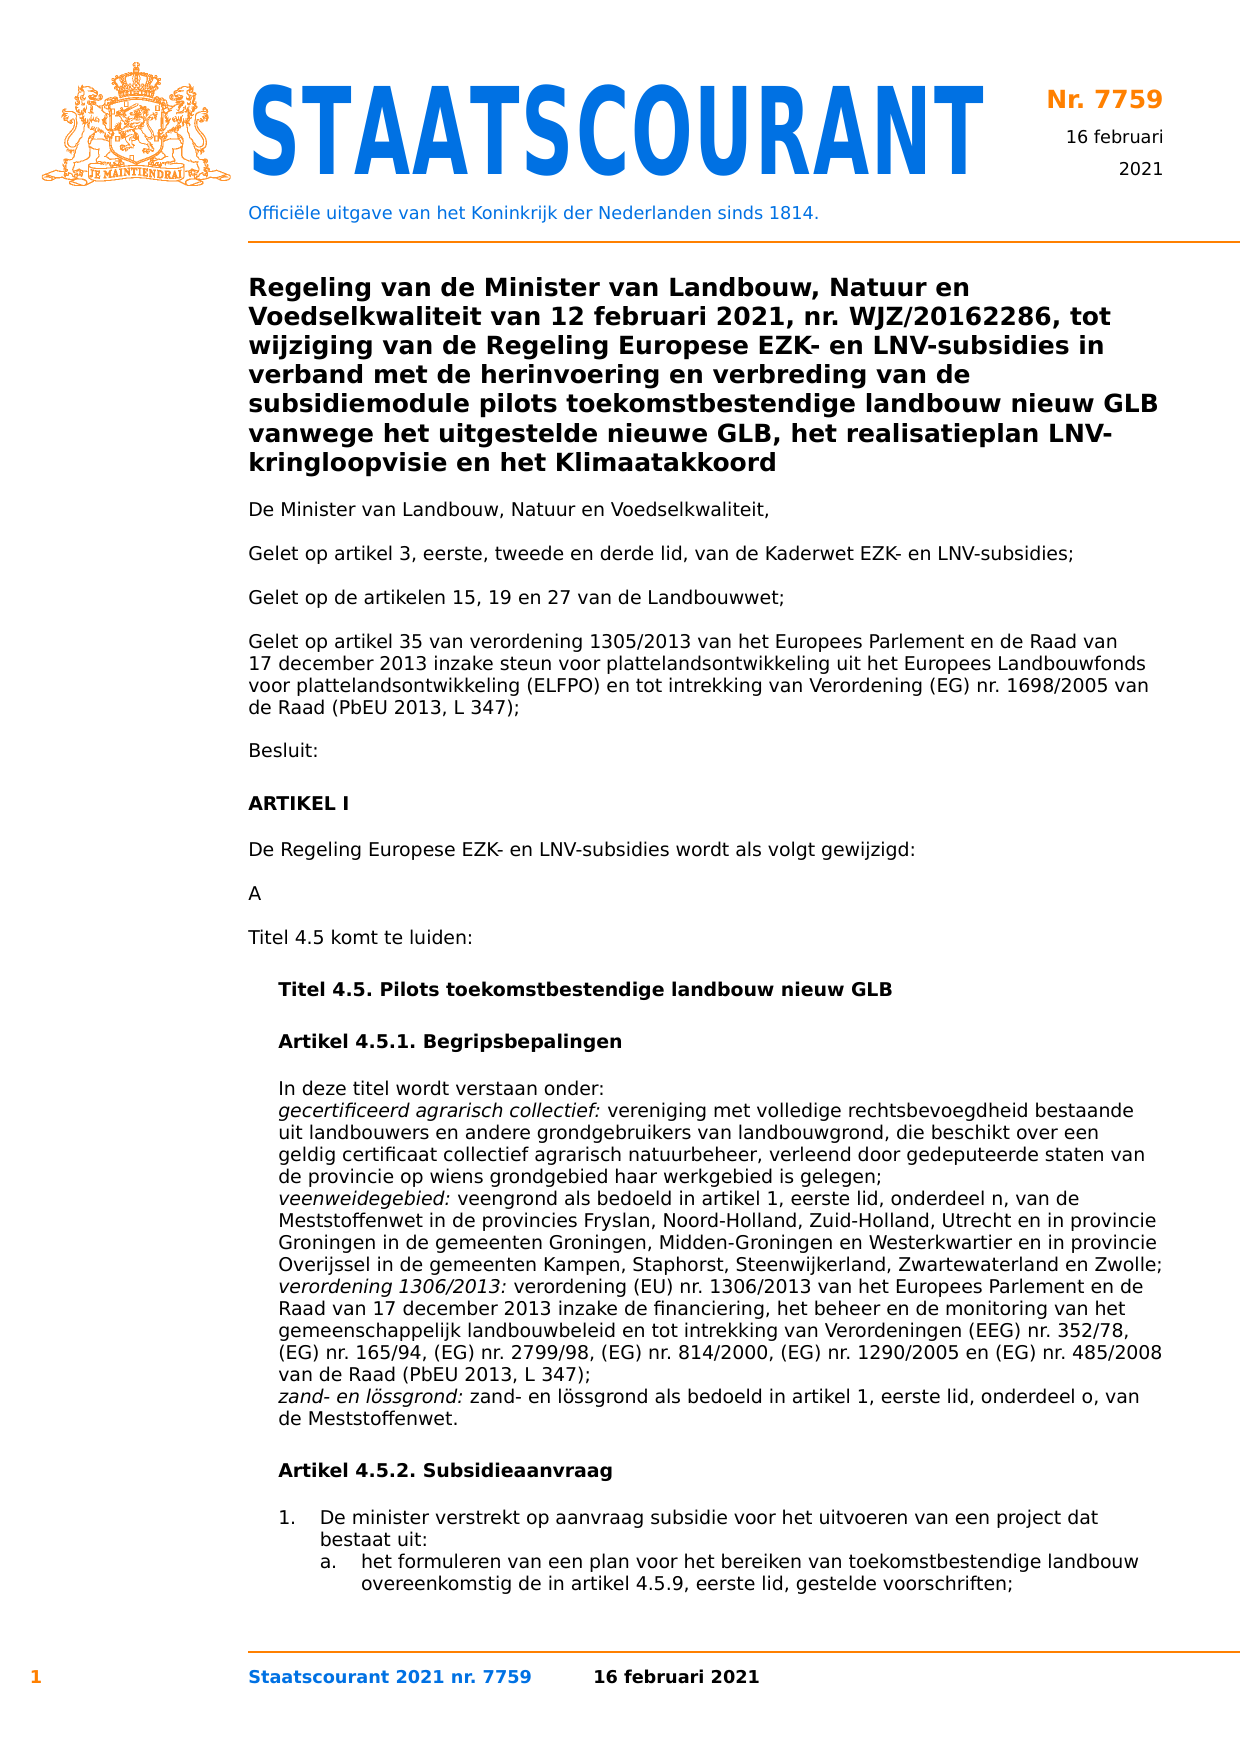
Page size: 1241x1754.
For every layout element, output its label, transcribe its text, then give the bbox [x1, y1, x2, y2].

table_cell Officiële uitgave van het Koninkrijk der Nederlanden sinds 1814. [248, 203, 1240, 241]
text a. het formuleren van een plan voor het bereiken van toekomstbestendige landbouw overeenkomstig de in artikel 4.5.9, eerste lid, gestelde voorschriften; [319, 1551, 1163, 1594]
table_cell 2021 [998, 153, 1240, 203]
text Gelet op artikel 3, eerste, tweede en derde lid, van de Kaderwet EZK- en LNV-subsidies; [248, 543, 1163, 565]
table_header Nr. 7759 [998, 62, 1240, 121]
text gecertificeerd agrarisch collectief: vereniging met volledige rechtsbevoegdheid bestaande uit landbouwers en andere grondgebruikers van landbouwgrond, die beschikt over een geldig certificaat collectief agrarisch natuurbeheer, verleend door gedeputeerde staten van de provincie op wiens grondgebied haar werkgebied is gelegen; [278, 1100, 1163, 1188]
text Besluit: [248, 740, 1163, 762]
text In deze titel wordt verstaan onder: [278, 1078, 1163, 1100]
text 1. De minister verstrekt op aanvraag subsidie voor het uitvoeren van een project dat bestaat uit: [278, 1507, 1163, 1551]
subtitle Artikel 4.5.1. Begripsbepalingen [278, 1031, 1163, 1053]
picture [41, 62, 231, 186]
subtitle Artikel 4.5.2. Subsidieaanvraag [278, 1460, 1163, 1482]
subtitle Titel 4.5. Pilots toekomstbestendige landbouw nieuw GLB [278, 979, 1163, 1001]
text Gelet op artikel 35 van verordening 1305/2013 van het Europees Parlement en de Raad van 17 december 2013 inzake steun voor plattelandsontwikkeling uit het Europees Landbouwfonds voor plattelandsontwikkeling (ELFPO) en tot intrekking van Verordening (EG) nr. 1698/2005 van de Raad (PbEU 2013, L 347); [248, 631, 1163, 718]
text Titel 4.5 komt te luiden: [248, 927, 1163, 949]
subtitle ARTIKEL I [248, 792, 1163, 814]
text verordening 1306/2013: verordening (EU) nr. 1306/2013 van het Europees Parlement en de Raad van 17 december 2013 inzake de financiering, het beheer en de monitoring van het gemeenschappelijk landbouwbeleid en tot intrekking van Verordeningen (EEG) nr. 352/78, (EG) nr. 165/94, (EG) nr. 2799/98, (EG) nr. 814/2000, (EG) nr. 1290/2005 en (EG) nr. 485/2008 van de Raad (PbEU 2013, L 347); [278, 1276, 1163, 1386]
text Gelet op de artikelen 15, 19 en 27 van de Landbouwwet; [248, 587, 1163, 609]
text De Minister van Landbouw, Natuur en Voedselkwaliteit, [248, 499, 1163, 521]
text zand- en lössgrond: zand- en lössgrond als bedoeld in artikel 1, eerste lid, onderdeel o, van de Meststoffenwet. [278, 1386, 1163, 1430]
text A [248, 883, 1163, 905]
text De Regeling Europese EZK- en LNV-subsidies wordt als volgt gewijzigd: [248, 839, 1163, 861]
text veenweidegebied: veengrond als bedoeld in artikel 1, eerste lid, onderdeel n, van de Meststoffenwet in de provincies Fryslan, Noord-Holland, Zuid-Holland, Utrecht en in provincie Groningen in de gemeenten Groningen, Midden-Groningen en Westerkwartier en in provincie Overijssel in de gemeenten Kampen, Staphorst, Steenwijkerland, Zwartewaterland en Zwolle; [278, 1188, 1163, 1276]
table_header [25, 62, 248, 241]
subtitle Regeling van de Minister van Landbouw, Natuur en Voedselkwaliteit van 12 februari 2021, nr. WJZ/20162286, tot wijziging van de Regeling Europese EZK- en LNV-subsidies in verband met de herinvoering en verbreding van de subsidiemodule pilots toekomstbestendige landbouw nieuw GLB vanwege het uitgestelde nieuwe GLB, het realisatieplan LNV-kringloopvisie en het Klimaatakkoord [248, 273, 1163, 477]
table_header STAATSCOURANT [248, 62, 998, 203]
table_cell 16 februari [998, 121, 1240, 153]
